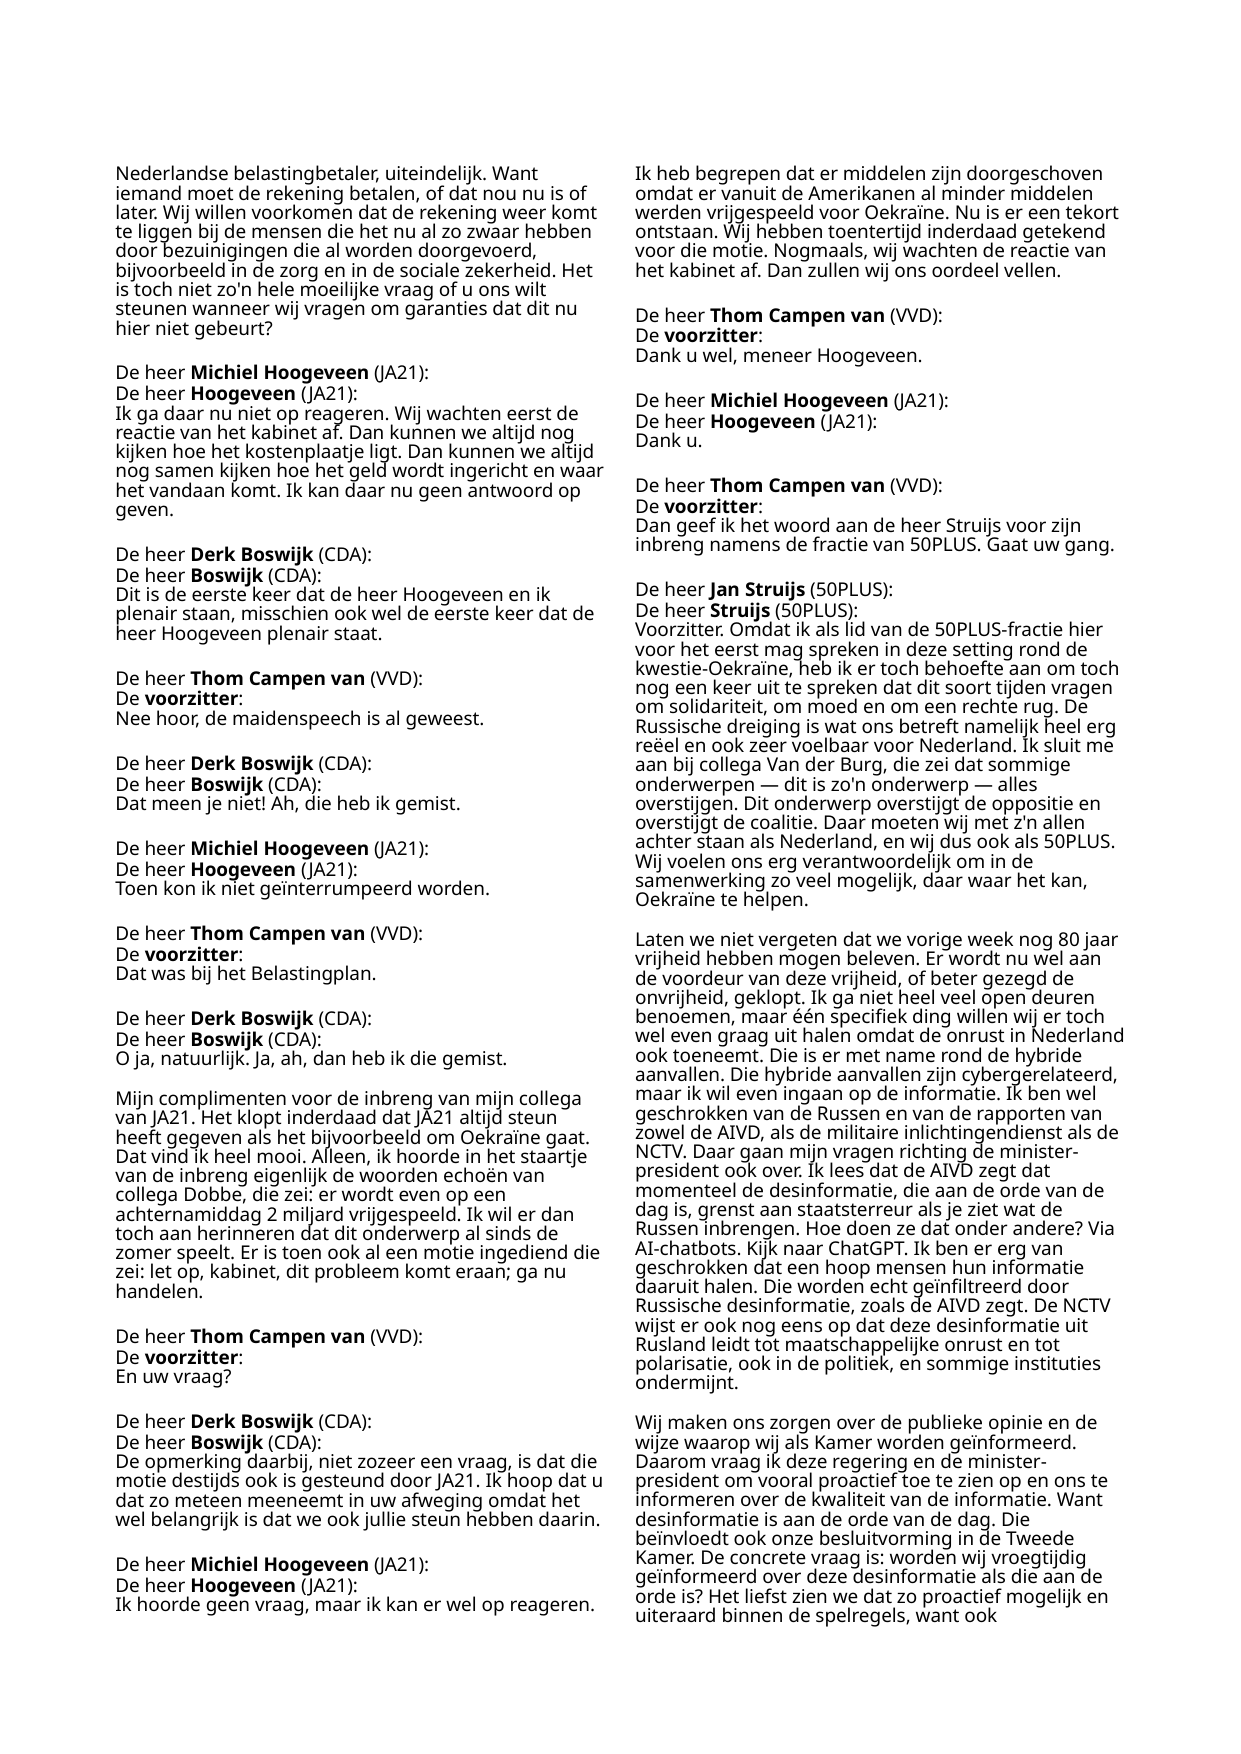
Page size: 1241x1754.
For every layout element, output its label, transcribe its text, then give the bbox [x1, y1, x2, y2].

text Nederlandse belastingbetaler, uiteindelijk. Want iemand moet de rekening betalen, of dat nou nu is of later. Wij willen voorkomen dat de rekening weer komt te liggen bij de mensen die het nu al zo zwaar hebben door bezuinigingen die al worden doorgevoerd, bijvoorbeeld in de zorg en in de sociale zekerheid. Het is toch niet zo'n hele moeilijke vraag of u ons wilt steunen wanneer wij vragen om garanties dat dit nu hier niet gebeurt? [115, 165, 605, 339]
text De voorzitter: [635, 498, 1125, 517]
text De voorzitter: [115, 1349, 605, 1368]
text De heer Hoogeveen (JA21): [115, 385, 605, 404]
text De opmerking daarbij, niet zozeer een vraag, is dat die motie destijds ook is gesteund door JA21. Ik hoop dat u dat zo meteen meeneemt in uw afweging omdat het wel belangrijk is dat we ook jullie steun hebben daarin. [115, 1453, 605, 1530]
text Ik heb begrepen dat er middelen zijn doorgeschoven omdat er vanuit de Amerikanen al minder middelen werden vrijgespeeld voor Oekraïne. Nu is er een tekort ontstaan. Wij hebben toentertijd inderdaad getekend voor die motie. Nogmaals, wij wachten de reactie van het kabinet af. Dan zullen wij ons oordeel vellen. [635, 165, 1125, 281]
text De heer Derk Boswijk (CDA): [115, 1005, 605, 1031]
text De heer Boswijk (CDA): [115, 776, 605, 795]
text De heer Thom Campen van (VVD): [115, 665, 605, 690]
text Dat meen je niet! Ah, die heb ik gemist. [115, 795, 605, 814]
text De heer Derk Boswijk (CDA): [115, 750, 605, 776]
text De heer Jan Struijs (50PLUS): [635, 576, 1125, 602]
text De heer Boswijk (CDA): [115, 567, 605, 586]
text Wij maken ons zorgen over de publieke opinie en de wijze waarop wij als Kamer worden geïnformeerd. Daarom vraag ik deze regering en de minister-president om vooral proactief toe te zien op en ons te informeren over de kwaliteit van de informatie. Want desinformatie is aan de orde van de dag. Die beïnvloedt ook onze besluitvorming in de Tweede Kamer. De concrete vraag is: worden wij vroegtijdig geïnformeerd over deze desinformatie als die aan de orde is? Het liefst zien we dat zo proactief mogelijk en uiteraard binnen de spelregels, want ook [635, 1414, 1125, 1626]
text De heer Boswijk (CDA): [115, 1434, 605, 1453]
text Laten we niet vergeten dat we vorige week nog 80 jaar vrijheid hebben mogen beleven. Er wordt nu wel aan de voordeur van deze vrijheid, of beter gezegd de onvrijheid, geklopt. Ik ga niet heel veel open deuren benoemen, maar één specifiek ding willen wij er toch wel even graag uit halen omdat de onrust in Nederland ook toeneemt. Die is er met name rond de hybride aanvallen. Die hybride aanvallen zijn cybergerelateerd, maar ik wil even ingaan op de informatie. Ik ben wel geschrokken van de Russen en van de rapporten van zowel de AIVD, als de militaire inlichtingendienst als de NCTV. Daar gaan mijn vragen richting de minister-president ook over. Ik lees dat de AIVD zegt dat momenteel de desinformatie, die aan de orde van de dag is, grenst aan staatsterreur als je ziet wat de Russen inbrengen. Hoe doen ze dat onder andere? Via AI-chatbots. Kijk naar ChatGPT. Ik ben er erg van geschrokken dat een hoop mensen hun informatie daaruit halen. Die worden echt geïnfiltreerd door Russische desinformatie, zoals de AIVD zegt. De NCTV wijst er ook nog eens op dat deze desinformatie uit Rusland leidt tot maatschappelijke onrust en tot polarisatie, ook in de politiek, en sommige instituties ondermijnt. [635, 931, 1125, 1394]
text De voorzitter: [115, 690, 605, 710]
text De heer Michiel Hoogeveen (JA21): [635, 387, 1125, 413]
text Voorzitter. Omdat ik als lid van de 50PLUS-fractie hier voor het eerst mag spreken in deze setting rond de kwestie-Oekraïne, heb ik er toch behoefte aan om toch nog een keer uit te spreken dat dit soort tijden vragen om solidariteit, om moed en om een rechte rug. De Russische dreiging is wat ons betreft namelijk heel erg reëel en ook zeer voelbaar voor Nederland. Ik sluit me aan bij collega Van der Burg, die zei dat sommige onderwerpen — dit is zo'n onderwerp — alles overstijgen. Dit onderwerp overstijgt de oppositie en overstijgt de coalitie. Daar moeten wij met z'n allen achter staan als Nederland, en wij dus ook als 50PLUS. Wij voelen ons erg verantwoordelijk om in de samenwerking zo veel mogelijk, daar waar het kan, Oekraïne te helpen. [635, 621, 1125, 910]
text De voorzitter: [115, 946, 605, 965]
text De heer Struijs (50PLUS): [635, 602, 1125, 621]
text De heer Michiel Hoogeveen (JA21): [115, 835, 605, 861]
text De heer Hoogeveen (JA21): [115, 861, 605, 880]
text En uw vraag? [115, 1368, 605, 1387]
text Toen kon ik niet geïnterrumpeerd worden. [115, 880, 605, 899]
text De heer Thom Campen van (VVD): [115, 1323, 605, 1349]
text De voorzitter: [635, 327, 1125, 347]
text Dank u. [635, 432, 1125, 451]
text De heer Michiel Hoogeveen (JA21): [115, 359, 605, 385]
text De heer Thom Campen van (VVD): [635, 302, 1125, 327]
text O ja, natuurlijk. Ja, ah, dan heb ik die gemist. [115, 1050, 605, 1069]
text Ik hoorde geen vraag, maar ik kan er wel op reageren. [115, 1596, 605, 1615]
text De heer Thom Campen van (VVD): [635, 472, 1125, 498]
text Dank u wel, meneer Hoogeveen. [635, 347, 1125, 366]
text Mijn complimenten voor de inbreng van mijn collega van JA21. Het klopt inderdaad dat JA21 altijd steun heeft gegeven als het bijvoorbeeld om Oekraïne gaat. Dat vind ik heel mooi. Alleen, ik hoorde in het staartje van de inbreng eigenlijk de woorden echoën van collega Dobbe, die zei: er wordt even op een achternamiddag 2 miljard vrijgespeeld. Ik wil er dan toch aan herinneren dat dit onderwerp al sinds de zomer speelt. Er is toen ook al een motie ingediend die zei: let op, kabinet, dit probleem komt eraan; ga nu handelen. [115, 1090, 605, 1302]
text Nee hoor, de maidenspeech is al geweest. [115, 710, 605, 729]
text Dat was bij het Belastingplan. [115, 965, 605, 984]
text De heer Derk Boswijk (CDA): [115, 541, 605, 567]
text De heer Hoogeveen (JA21): [635, 413, 1125, 432]
text De heer Michiel Hoogeveen (JA21): [115, 1551, 605, 1577]
text De heer Derk Boswijk (CDA): [115, 1408, 605, 1434]
text Ik ga daar nu niet op reageren. Wij wachten eerst de reactie van het kabinet af. Dan kunnen we altijd nog kijken hoe het kostenplaatje ligt. Dan kunnen we altijd nog samen kijken hoe het geld wordt ingericht en waar het vandaan komt. Ik kan daar nu geen antwoord op geven. [115, 404, 605, 520]
text De heer Hoogeveen (JA21): [115, 1577, 605, 1596]
text Dit is de eerste keer dat de heer Hoogeveen en ik plenair staan, misschien ook wel de eerste keer dat de heer Hoogeveen plenair staat. [115, 586, 605, 644]
text De heer Boswijk (CDA): [115, 1031, 605, 1050]
text Dan geef ik het woord aan de heer Struijs voor zijn inbreng namens de fractie van 50PLUS. Gaat uw gang. [635, 517, 1125, 556]
text De heer Thom Campen van (VVD): [115, 920, 605, 946]
